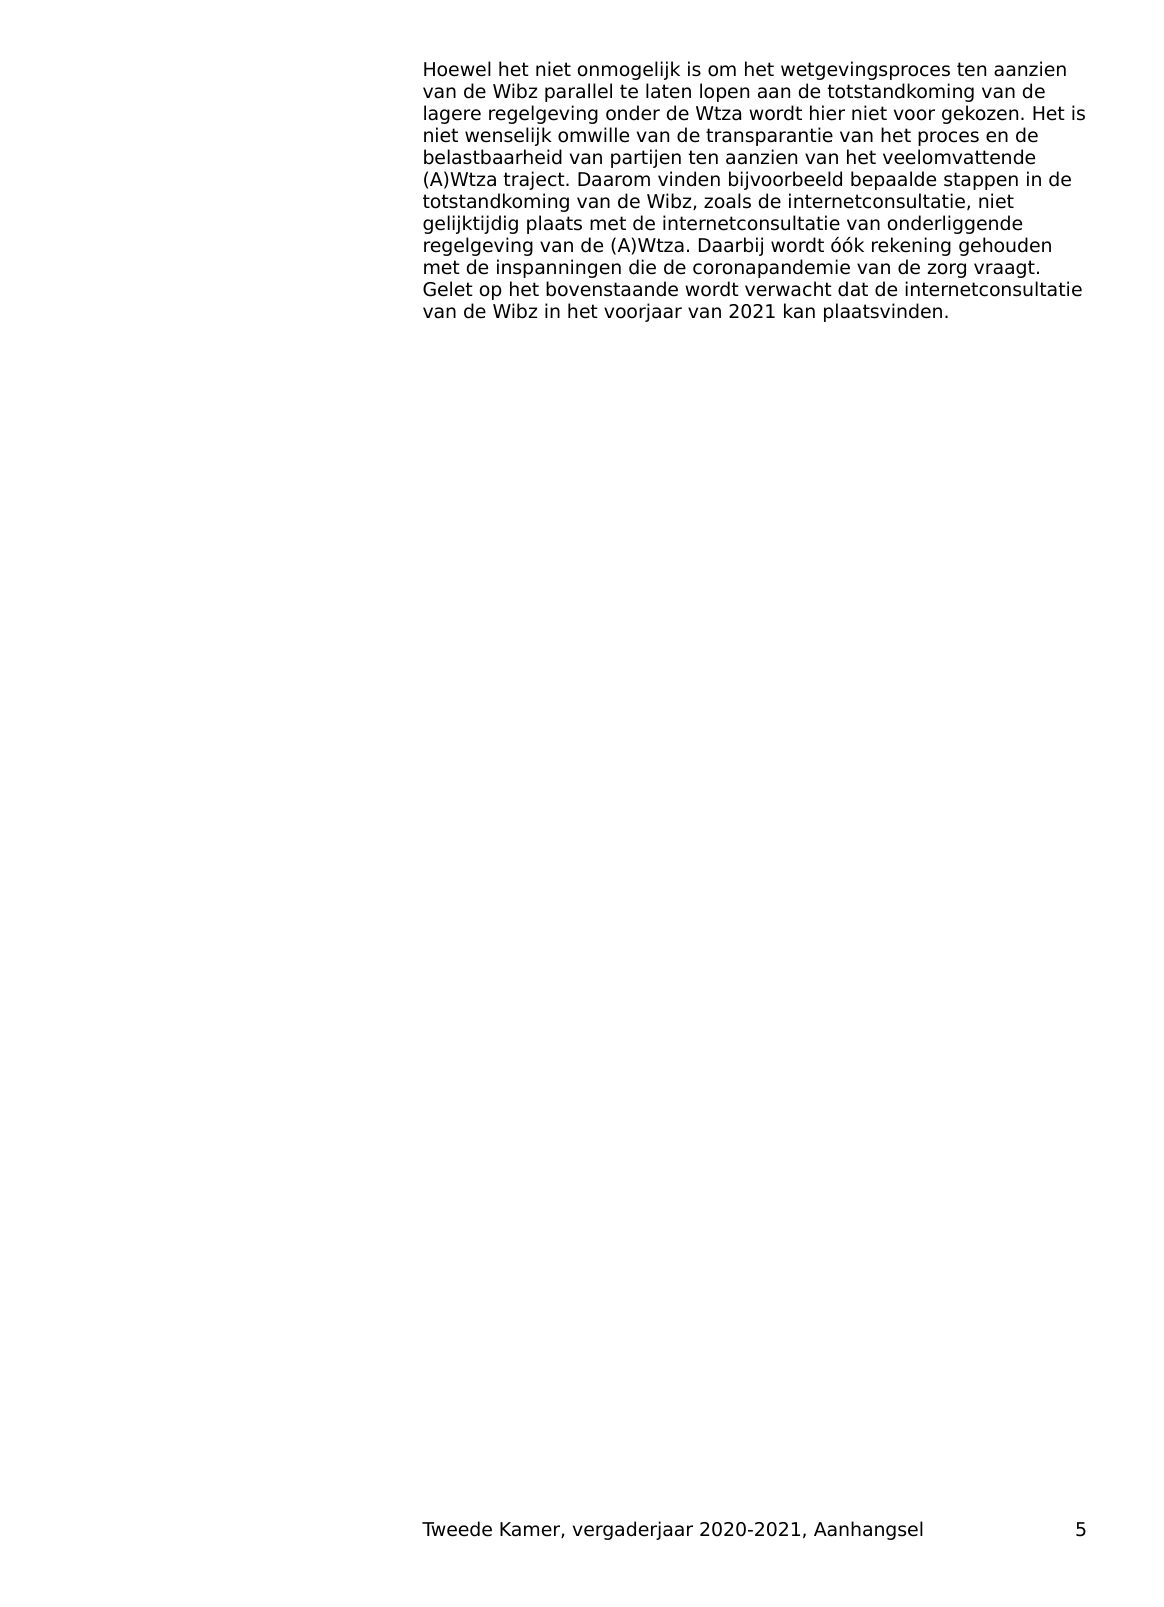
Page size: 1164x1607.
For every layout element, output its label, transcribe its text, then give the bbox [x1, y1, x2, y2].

text Hoewel het niet onmogelijk is om het wetgevingsproces ten aanzien van de Wibz parallel te laten lopen aan de totstandkoming van de lagere regelgeving onder de Wtza wordt hier niet voor gekozen. Het is niet wenselijk omwille van de transparantie van het proces en de belastbaarheid van partijen ten aanzien van het veelomvattende (A)Wtza traject. Daarom vinden bijvoorbeeld bepaalde stappen in de totstandkoming van de Wibz, zoals de internetconsultatie, niet gelijktijdig plaats met de internetconsultatie van onderliggende regelgeving van de (A)Wtza. Daarbij wordt óók rekening gehouden met de inspanningen die de coronapandemie van de zorg vraagt. Gelet op het bovenstaande wordt verwacht dat de internetconsultatie van de Wibz in het voorjaar van 2021 kan plaatsvinden. [422, 59, 1087, 323]
